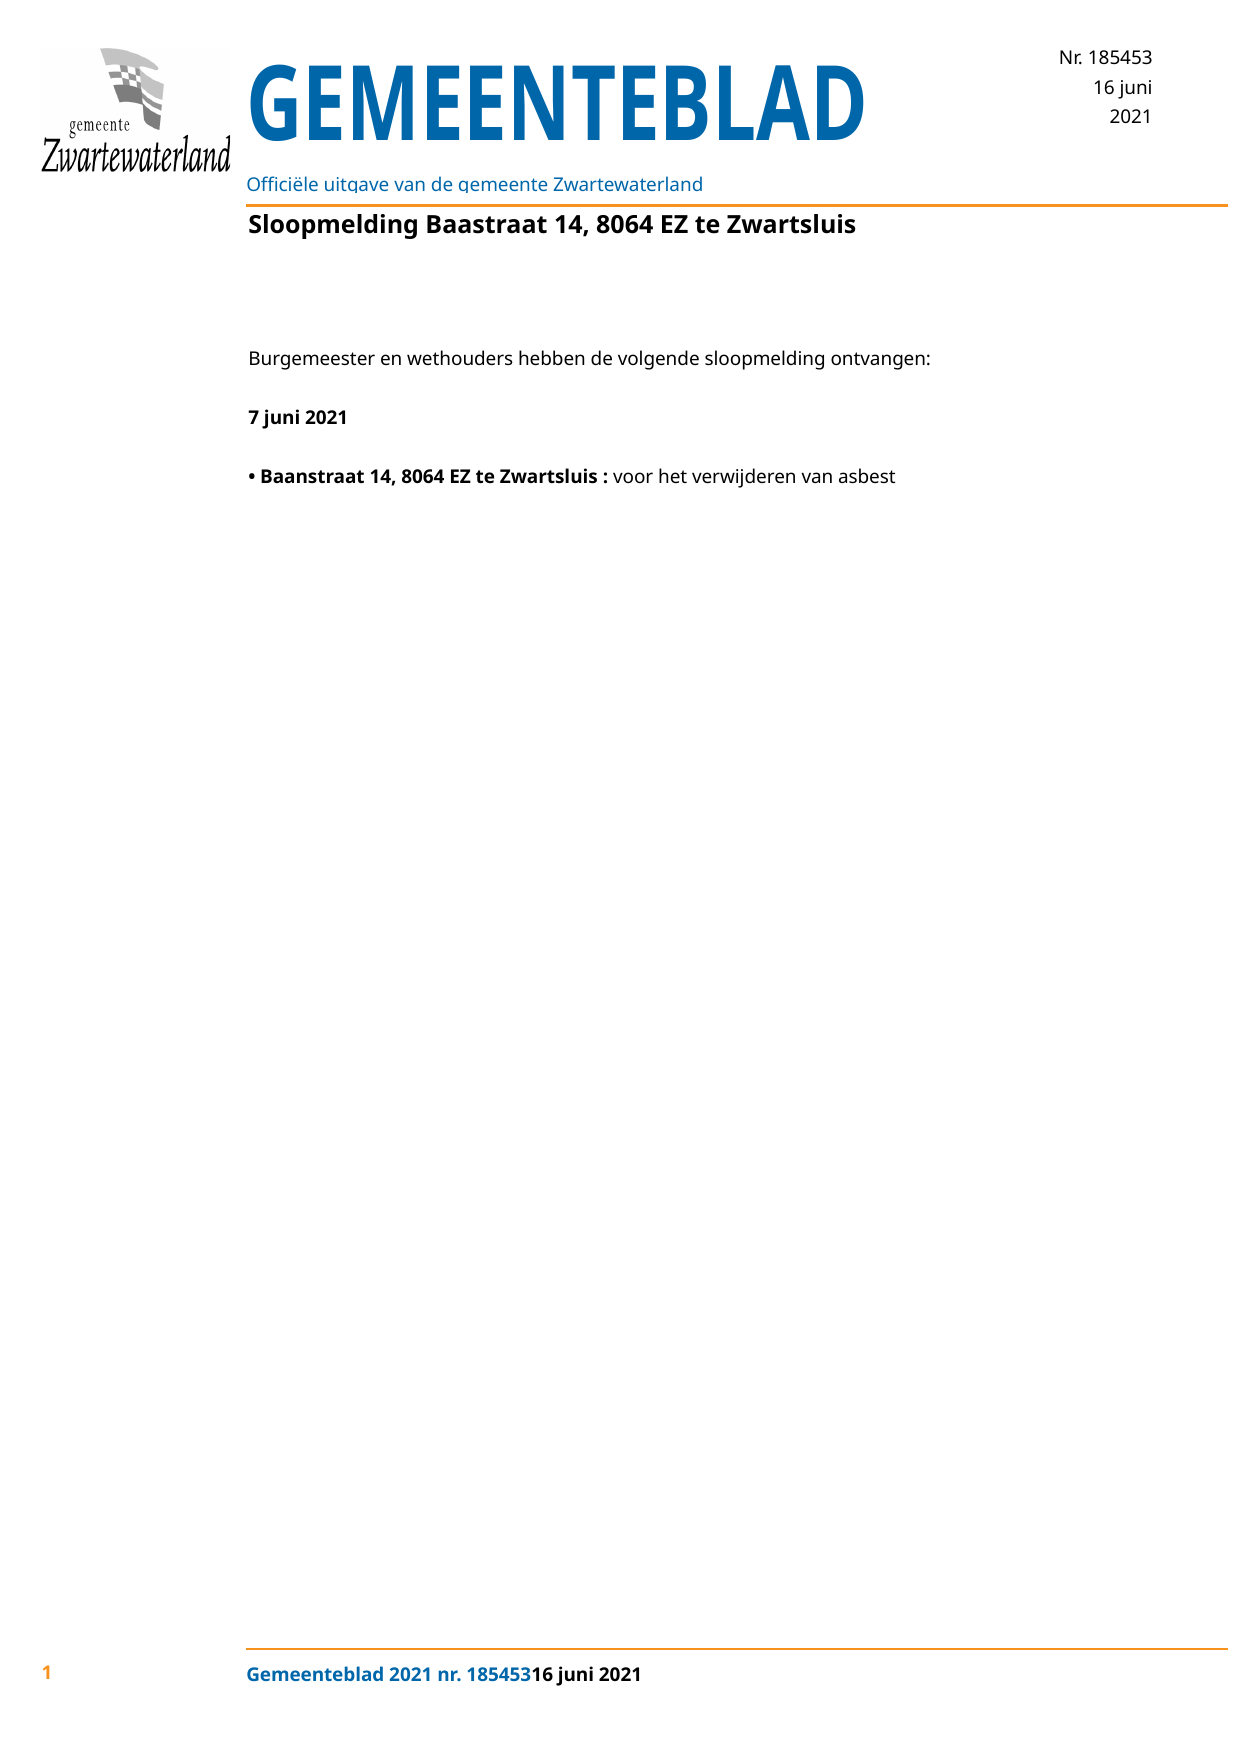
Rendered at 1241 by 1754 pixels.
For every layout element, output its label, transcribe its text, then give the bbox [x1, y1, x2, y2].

text Sloopmelding Baastraat 14, 8064 EZ te Zwartsluis [248, 207, 1152, 241]
picture [41, 47, 231, 172]
text 7 juni 2021 [248, 404, 1152, 430]
text Burgemeester en wethouders hebben de volgende sloopmelding ontvangen: [248, 345, 1152, 371]
text • Baanstraat 14, 8064 EZ te Zwartsluis : voor het verwijderen van asbest [248, 464, 1152, 489]
